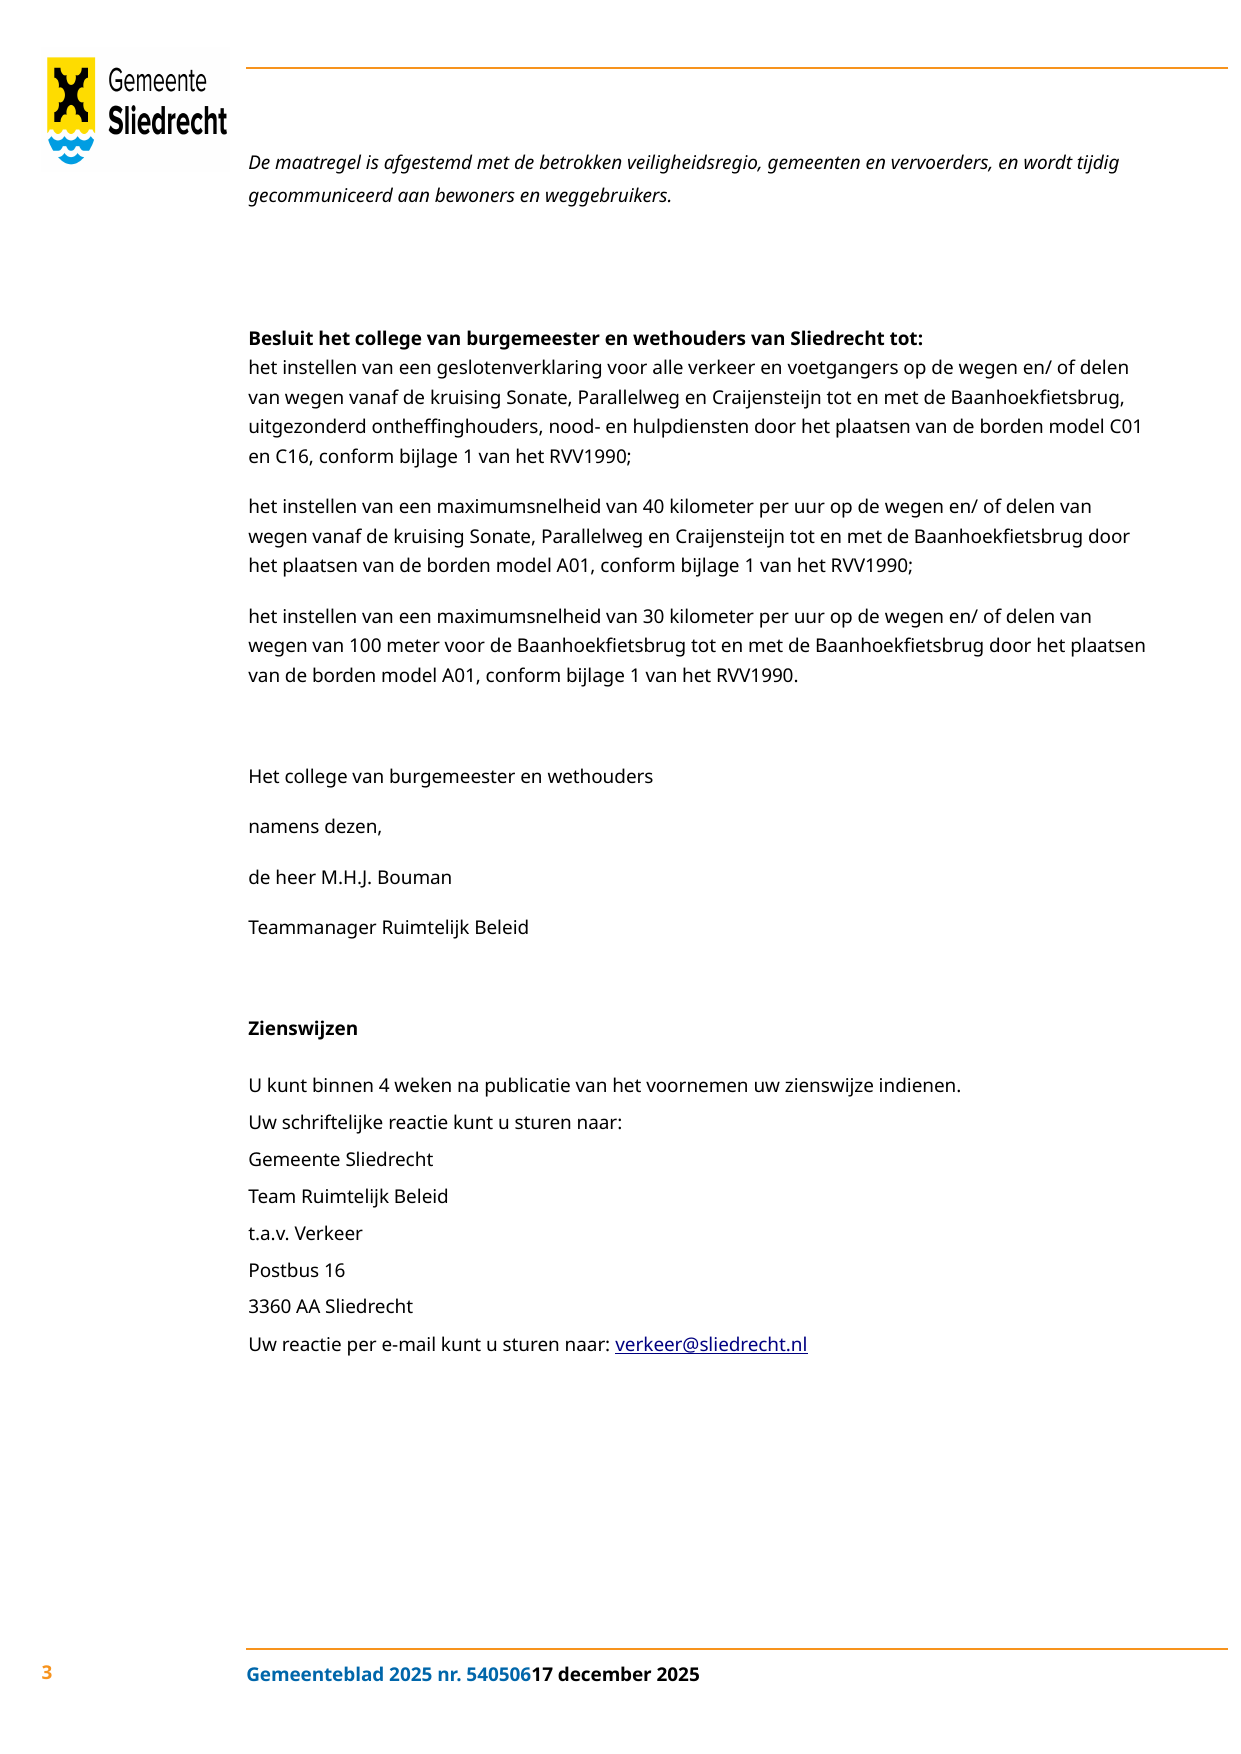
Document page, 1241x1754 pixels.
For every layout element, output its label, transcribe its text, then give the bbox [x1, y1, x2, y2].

text namens dezen, [248, 813, 1152, 839]
text het instellen van een geslotenverklaring voor alle verkeer en voetgangers op de wegen en/ of delen van wegen vanaf de kruising Sonate, Parallelweg en Craijensteijn tot en met de Baanhoekfietsbrug, uitgezonderd ontheffinghouders, nood- en hulpdiensten door het plaatsen van de borden model C01 en C16, conform bijlage 1 van het RVV1990; [248, 354, 1152, 469]
text Postbus 16 [248, 1262, 1152, 1281]
text U kunt binnen 4 weken na publicatie van het voornemen uw zienswijze indienen. [248, 1077, 1152, 1096]
text Zienswijzen [248, 1015, 1152, 1041]
text het instellen van een maximumsnelheid van 40 kilometer per uur op de wegen en/ of delen van wegen vanaf de kruising Sonate, Parallelweg en Craijensteijn tot en met de Baanhoekfietsbrug door het plaatsen van de borden model A01, conform bijlage 1 van het RVV1990; [248, 493, 1152, 578]
picture [41, 47, 231, 172]
text Uw schriftelijke reactie kunt u sturen naar: [248, 1114, 1152, 1133]
text Gemeente Sliedrecht [248, 1151, 1152, 1170]
text De maatregel is afgestemd met de betrokken veiligheidsregio, gemeenten en vervoerders, en wordt tijdig gecommuniceerd aan bewoners en weggebruikers. [248, 149, 1152, 208]
text 3360 AA Sliedrecht [248, 1298, 1152, 1318]
text de heer M.H.J. Bouman [248, 864, 1152, 890]
text Uw reactie per e-mail kunt u sturen naar: verkeer@sliedrecht.nl [248, 1336, 1152, 1355]
text t.a.v. Verkeer [248, 1224, 1152, 1244]
text Het college van burgemeester en wethouders [248, 763, 1152, 789]
text het instellen van een maximumsnelheid van 30 kilometer per uur op de wegen en/ of delen van wegen van 100 meter voor de Baanhoekfietsbrug tot en met de Baanhoekfietsbrug door het plaatsen van de borden model A01, conform bijlage 1 van het RVV1990. [248, 603, 1152, 688]
text Team Ruimtelijk Beleid [248, 1188, 1152, 1207]
text Besluit het college van burgemeester en wethouders van Sliedrecht tot: [248, 325, 1152, 351]
text Teammanager Ruimtelijk Beleid [248, 914, 1152, 940]
